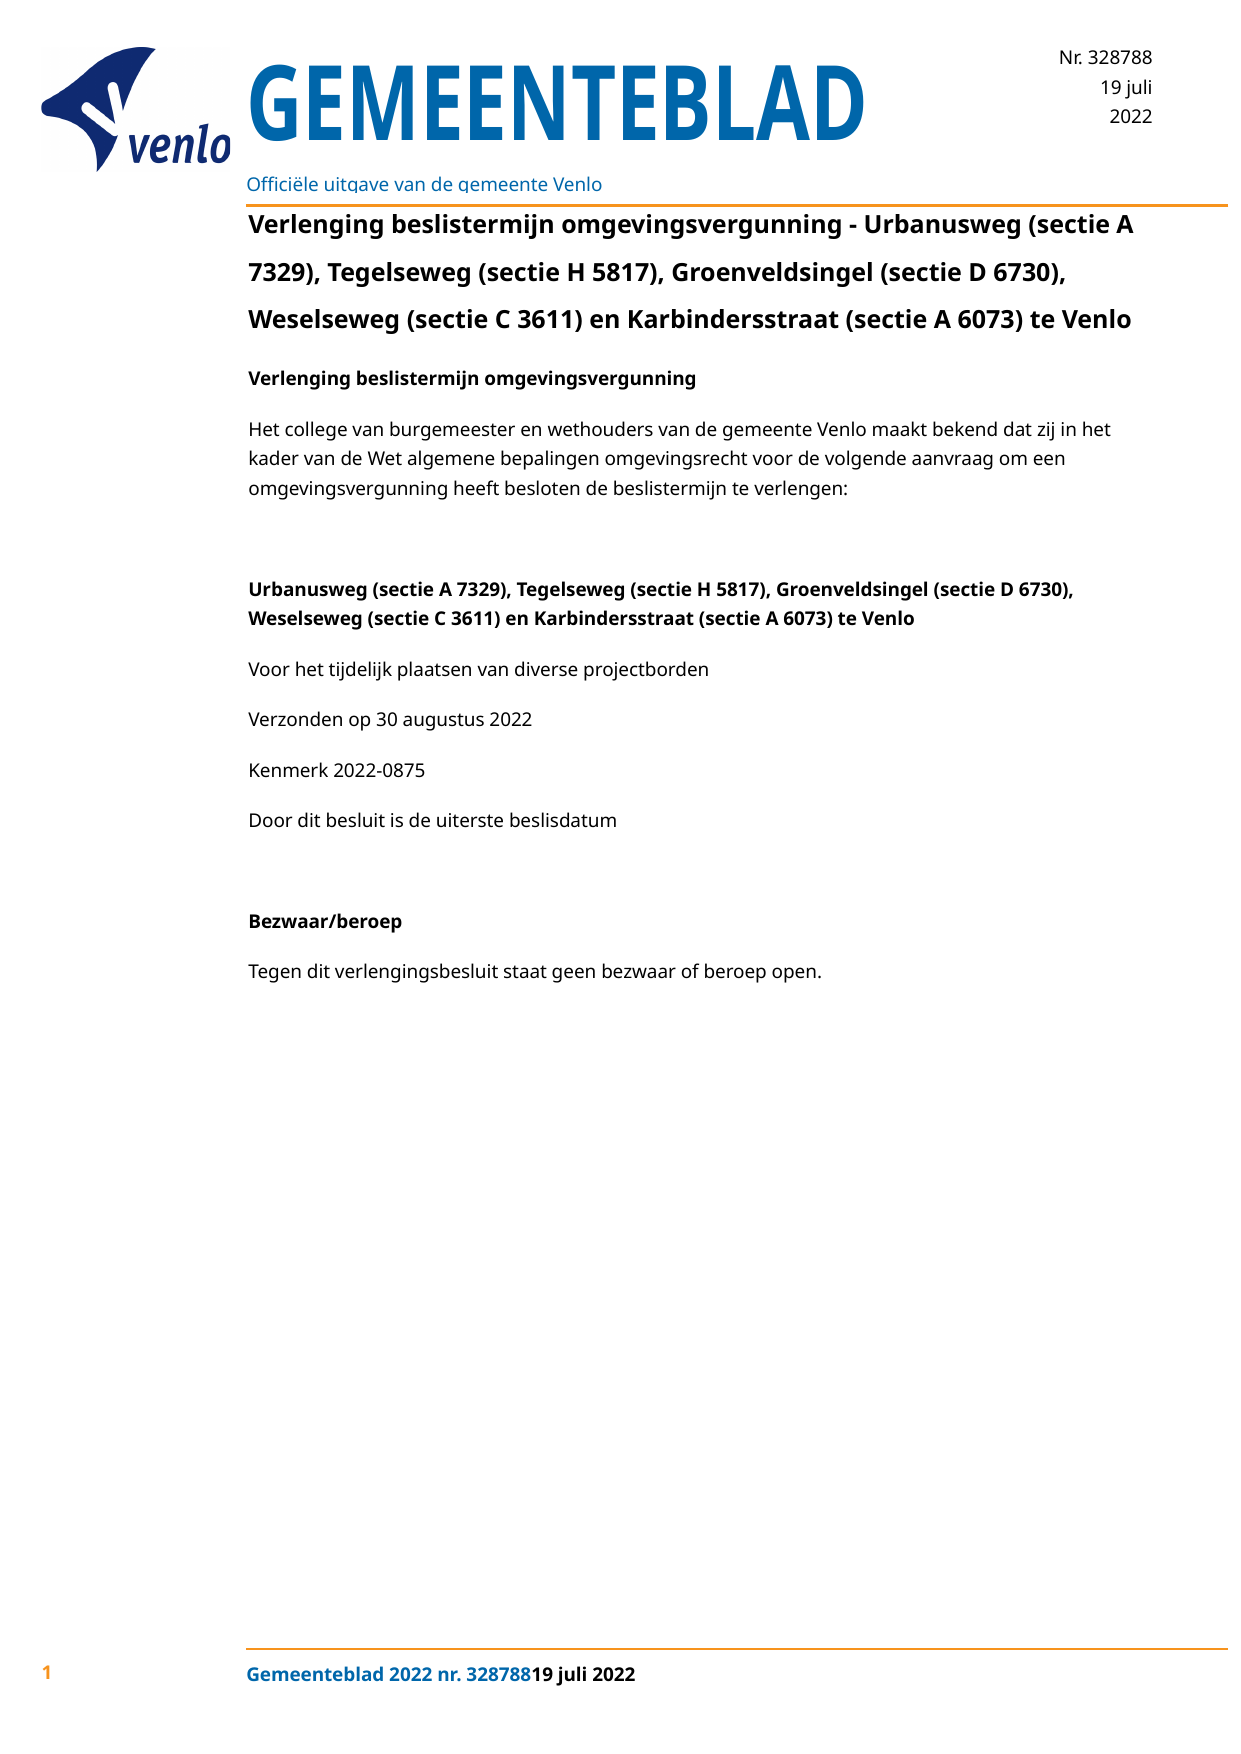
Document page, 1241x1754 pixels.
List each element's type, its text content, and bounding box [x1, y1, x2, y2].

text Het college van burgemeester en wethouders van de gemeente Venlo maakt bekend dat zij in het kader van de Wet algemene bepalingen omgevingsrecht voor de volgende aanvraag om een omgevingsvergunning heeft besloten de beslistermijn te verlengen: [248, 416, 1152, 501]
text Voor het tijdelijk plaatsen van diverse projectborden [248, 656, 1152, 682]
picture [41, 47, 231, 172]
text Verlenging beslistermijn omgevingsvergunning [248, 366, 1152, 391]
text Verzonden op 30 augustus 2022 [248, 706, 1152, 732]
text Kenmerk 2022-0875 [248, 757, 1152, 782]
text Door dit besluit is de uiterste beslisdatum [248, 807, 1152, 833]
text Verlenging beslistermijn omgevingsvergunning - Urbanusweg (sectie A 7329), Tegelseweg (sectie H 5817), Groenveldsingel (sectie D 6730), Weselseweg (sectie C 3611) en Karbindersstraat (sectie A 6073) te Venlo [248, 207, 1152, 336]
text Tegen dit verlengingsbesluit staat geen bezwaar of beroep open. [248, 958, 1152, 984]
text Urbanusweg (sectie A 7329), Tegelseweg (sectie H 5817), Groenveldsingel (sectie D 6730), Weselseweg (sectie C 3611) en Karbindersstraat (sectie A 6073) te Venlo [248, 576, 1152, 631]
text Bezwaar/beroep [248, 908, 1152, 934]
